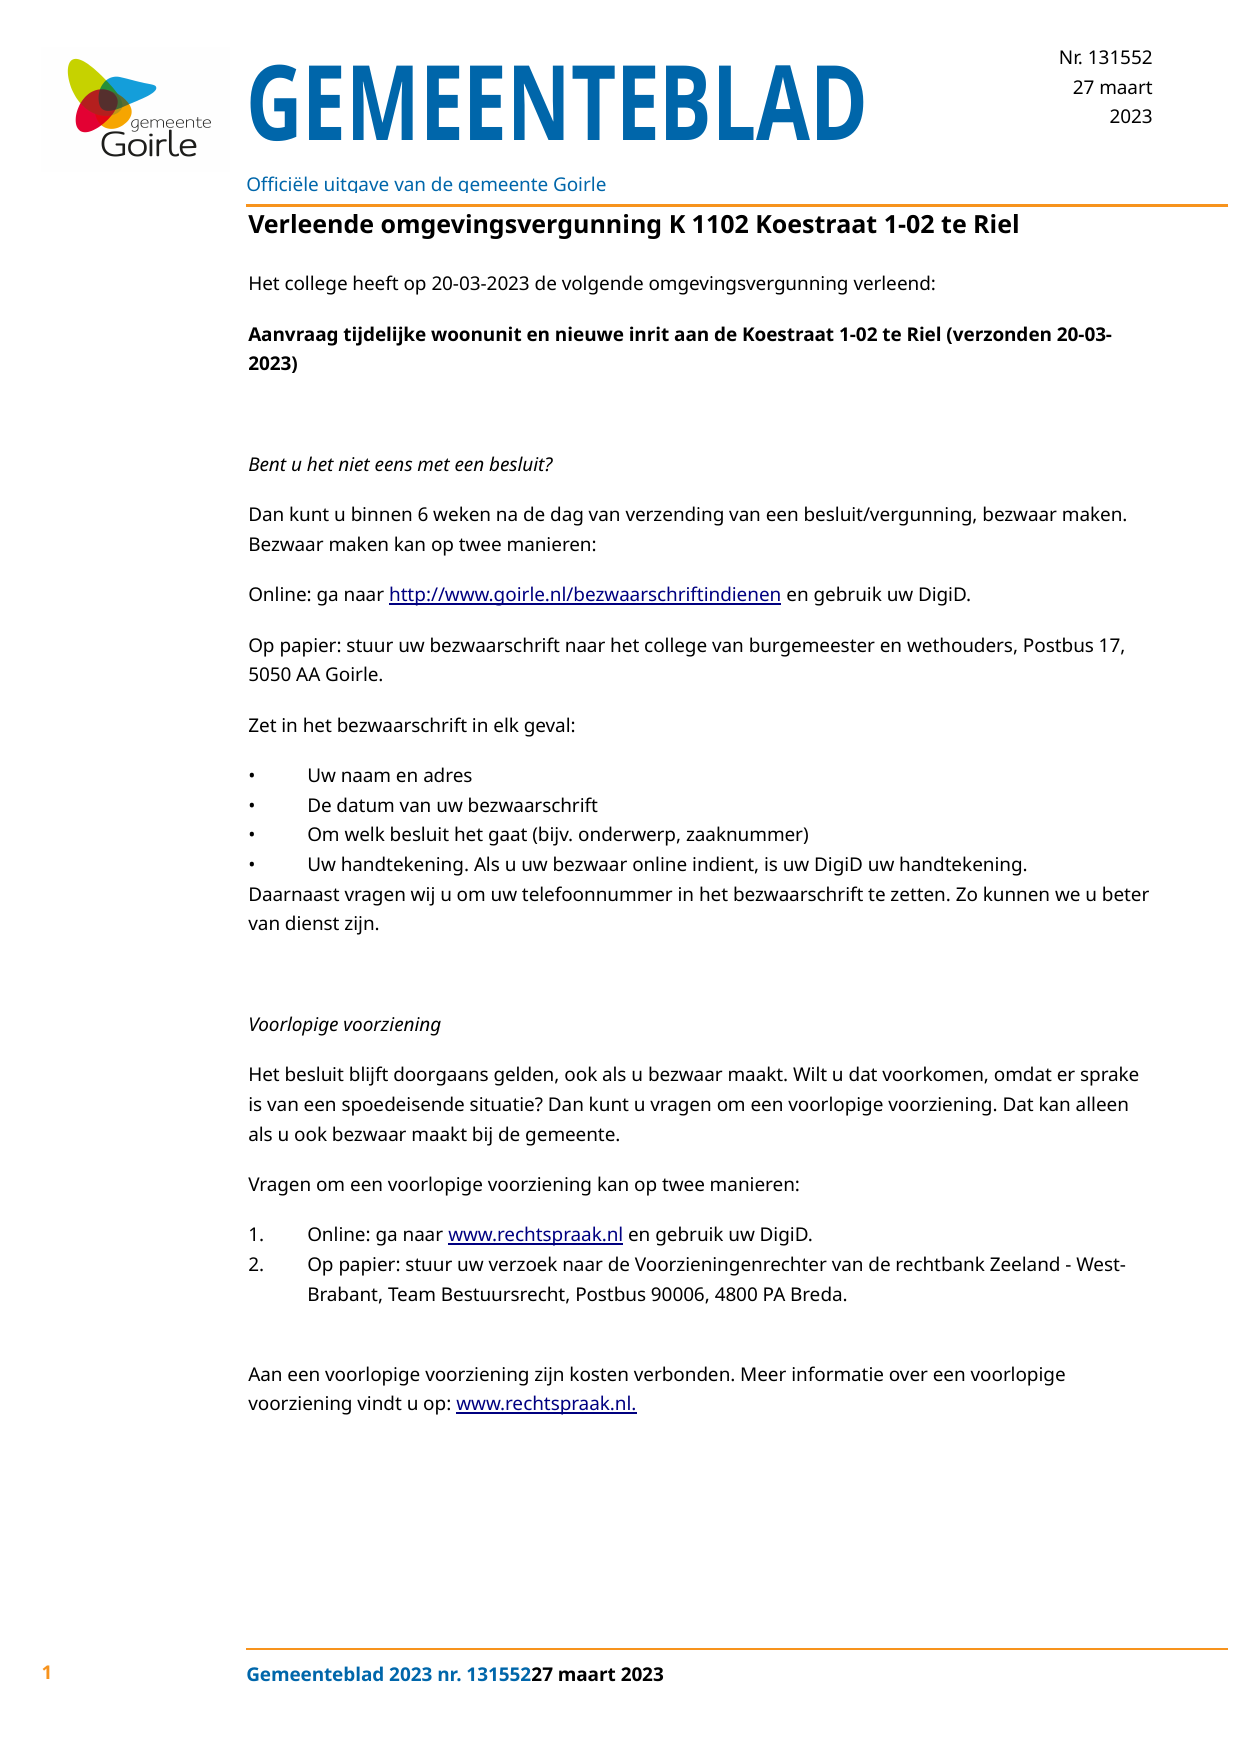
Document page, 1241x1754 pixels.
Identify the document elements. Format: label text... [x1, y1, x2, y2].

text Bent u het niet eens met een besluit? [248, 451, 1152, 477]
list Online: ga naar www.rechtspraak.nl en gebruik uw DigiD. [248, 1222, 1152, 1247]
list Uw handtekening. Als u uw bezwaar online indient, is uw DigiD uw handtekening. [248, 851, 1152, 877]
list De datum van uw bezwaarschrift [248, 792, 1152, 818]
text Zet in het bezwaarschrift in elk geval: [248, 712, 1152, 738]
text Voorlopige voorziening [248, 1011, 1152, 1037]
text Online: ga naar http://www.goirle.nl/bezwaarschriftindienen en gebruik uw DigiD. [248, 582, 1152, 607]
text Verleende omgevingsvergunning K 1102 Koestraat 1-02 te Riel [248, 207, 1152, 241]
list Uw naam en adres [248, 762, 1152, 788]
list Om welk besluit het gaat (bijv. onderwerp, zaaknummer) [248, 822, 1152, 847]
text Het besluit blijft doorgaans gelden, ook als u bezwaar maakt. Wilt u dat voorkomen, omdat er sprake is van een spoedeisende situatie? Dan kunt u vragen om een voorlopige voorziening. Dat kan alleen als u ook bezwaar maakt bij de gemeente. [248, 1062, 1152, 1146]
text Het college heeft op 20-03-2023 de volgende omgevingsvergunning verleend: [248, 270, 1152, 296]
text Daarnaast vragen wij u om uw telefoonnummer in het bezwaarschrift te zetten. Zo kunnen we u beter van dienst zijn. [248, 881, 1152, 936]
text Vragen om een voorlopige voorziening kan op twee manieren: [248, 1171, 1152, 1197]
list Op papier: stuur uw verzoek naar de Voorzieningenrechter van de rechtbank Zeeland - West-Brabant, Team Bestuursrecht, Postbus 90006, 4800 PA Breda. [248, 1251, 1152, 1306]
text Op papier: stuur uw bezwaarschrift naar het college van burgemeester en wethouders, Postbus 17, 5050 AA Goirle. [248, 632, 1152, 687]
text Aan een voorlopige voorziening zijn kosten verbonden. Meer informatie over een voorlopige voorziening vindt u op: www.rechtspraak.nl. [248, 1361, 1152, 1416]
text Dan kunt u binnen 6 weken na de dag van verzending van een besluit/vergunning, bezwaar maken. Bezwaar maken kan op twee manieren: [248, 502, 1152, 557]
picture [41, 47, 231, 172]
text Aanvraag tijdelijke woonunit en nieuwe inrit aan de Koestraat 1-02 te Riel (verzonden 20-03-2023) [248, 321, 1152, 376]
